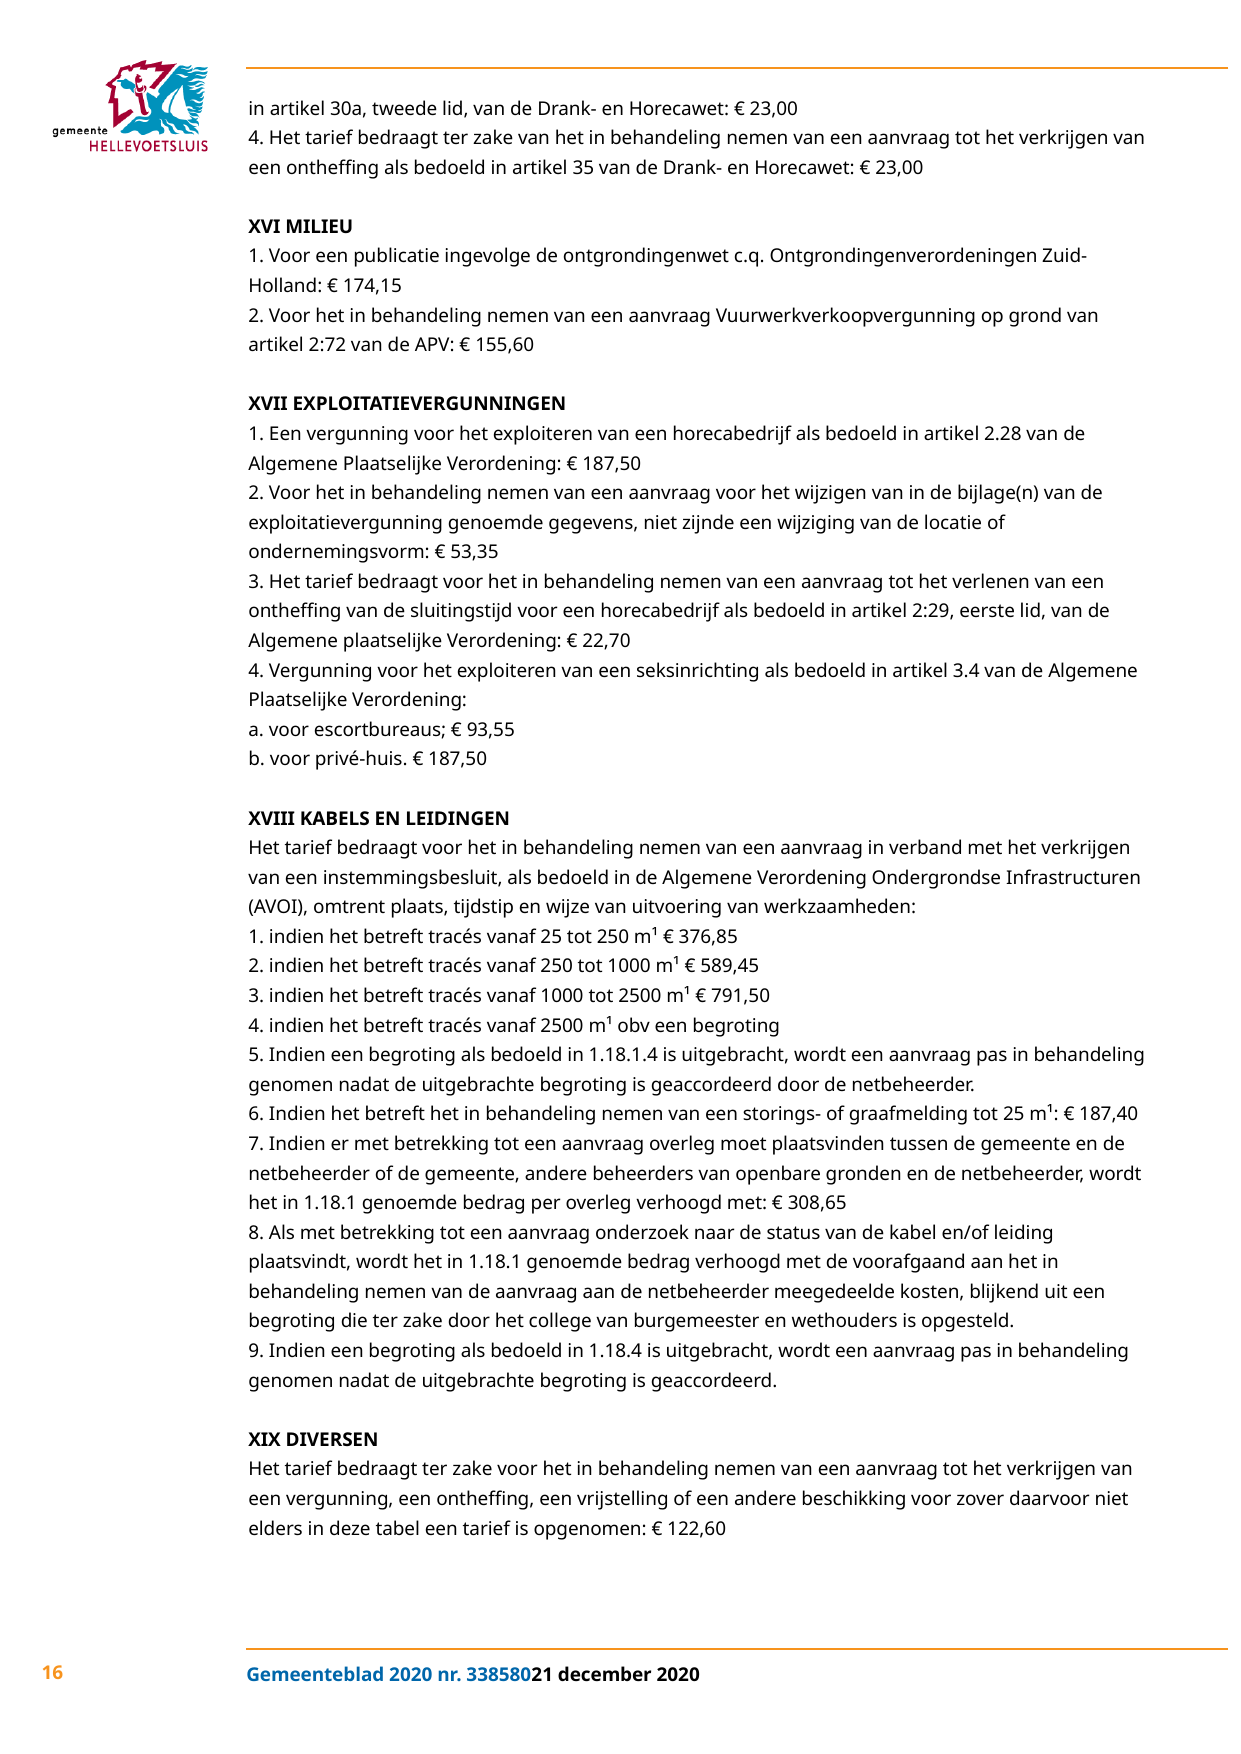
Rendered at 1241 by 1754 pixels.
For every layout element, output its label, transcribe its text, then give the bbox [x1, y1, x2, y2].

text XVI MILIEU [248, 213, 1152, 239]
text 1. Voor een publicatie ingevolge de ontgrondingenwet c.q. Ontgrondingenverordeningen Zuid-Holland: € 174,15 [248, 243, 1152, 298]
text 4. Vergunning voor het exploiteren van een seksinrichting als bedoeld in artikel 3.4 van de Algemene Plaatselijke Verordening: [248, 657, 1152, 712]
text 2. Voor het in behandeling nemen van een aanvraag voor het wijzigen van in de bijlage(n) van de exploitatievergunning genoemde gegevens, niet zijnde een wijziging van de locatie of ondernemingsvorm: € 53,35 [248, 479, 1152, 564]
text 4. Het tarief bedraagt ter zake van het in behandeling nemen van een aanvraag tot het verkrijgen van een ontheffing als bedoeld in artikel 35 van de Drank- en Horecawet: € 23,00 [248, 124, 1152, 180]
text 6. Indien het betreft het in behandeling nemen van een storings- of graafmelding tot 25 m¹: € 187,40 [248, 1101, 1152, 1126]
text Het tarief bedraagt ter zake voor het in behandeling nemen van een aanvraag tot het verkrijgen van een vergunning, een ontheffing, een vrijstelling of een andere beschikking voor zover daarvoor niet elders in deze tabel een tarief is opgenomen: € 122,60 [248, 1456, 1152, 1541]
text 3. Het tarief bedraagt voor het in behandeling nemen van een aanvraag tot het verlenen van een ontheffing van de sluitingstijd voor een horecabedrijf als bedoeld in artikel 2:29, eerste lid, van de Algemene plaatselijke Verordening: € 22,70 [248, 568, 1152, 653]
picture [41, 47, 231, 172]
text 9. Indien een begroting als bedoeld in 1.18.4 is uitgebracht, wordt een aanvraag pas in behandeling genomen nadat de uitgebrachte begroting is geaccordeerd. [248, 1337, 1152, 1393]
text 4. indien het betreft tracés vanaf 2500 m¹ obv een begroting [248, 1012, 1152, 1038]
text XVIII KABELS EN LEIDINGEN [248, 805, 1152, 831]
text b. voor privé-huis. € 187,50 [248, 746, 1152, 771]
text XIX DIVERSEN [248, 1426, 1152, 1452]
text 3. indien het betreft tracés vanaf 1000 tot 2500 m¹ € 791,50 [248, 982, 1152, 1008]
text 2. indien het betreft tracés vanaf 250 tot 1000 m¹ € 589,45 [248, 953, 1152, 978]
text a. voor escortbureaus; € 93,55 [248, 716, 1152, 742]
text in artikel 30a, tweede lid, van de Drank- en Horecawet: € 23,00 [248, 95, 1152, 121]
text 7. Indien er met betrekking tot een aanvraag overleg moet plaatsvinden tussen de gemeente en de netbeheerder of de gemeente, andere beheerders van openbare gronden en de netbeheerder, wordt het in 1.18.1 genoemde bedrag per overleg verhoogd met: € 308,65 [248, 1130, 1152, 1215]
text 2. Voor het in behandeling nemen van een aanvraag Vuurwerkverkoopvergunning op grond van artikel 2:72 van de APV: € 155,60 [248, 302, 1152, 357]
text 8. Als met betrekking tot een aanvraag onderzoek naar de status van de kabel en/of leiding plaatsvindt, wordt het in 1.18.1 genoemde bedrag verhoogd met de voorafgaand aan het in behandeling nemen van de aanvraag aan de netbeheerder meegedeelde kosten, blijkend uit een begroting die ter zake door het college van burgemeester en wethouders is opgesteld. [248, 1219, 1152, 1333]
text XVII EXPLOITATIEVERGUNNINGEN [248, 391, 1152, 416]
text Het tarief bedraagt voor het in behandeling nemen van een aanvraag in verband met het verkrijgen van een instemmingsbesluit, als bedoeld in de Algemene Verordening Ondergrondse Infrastructuren (AVOI), omtrent plaats, tijdstip en wijze van uitvoering van werkzaamheden: [248, 834, 1152, 919]
text 1. indien het betreft tracés vanaf 25 tot 250 m¹ € 376,85 [248, 923, 1152, 949]
text 5. Indien een begroting als bedoeld in 1.18.1.4 is uitgebracht, wordt een aanvraag pas in behandeling genomen nadat de uitgebrachte begroting is geaccordeerd door de netbeheerder. [248, 1041, 1152, 1097]
text 1. Een vergunning voor het exploiteren van een horecabedrijf als bedoeld in artikel 2.28 van de Algemene Plaatselijke Verordening: € 187,50 [248, 420, 1152, 476]
